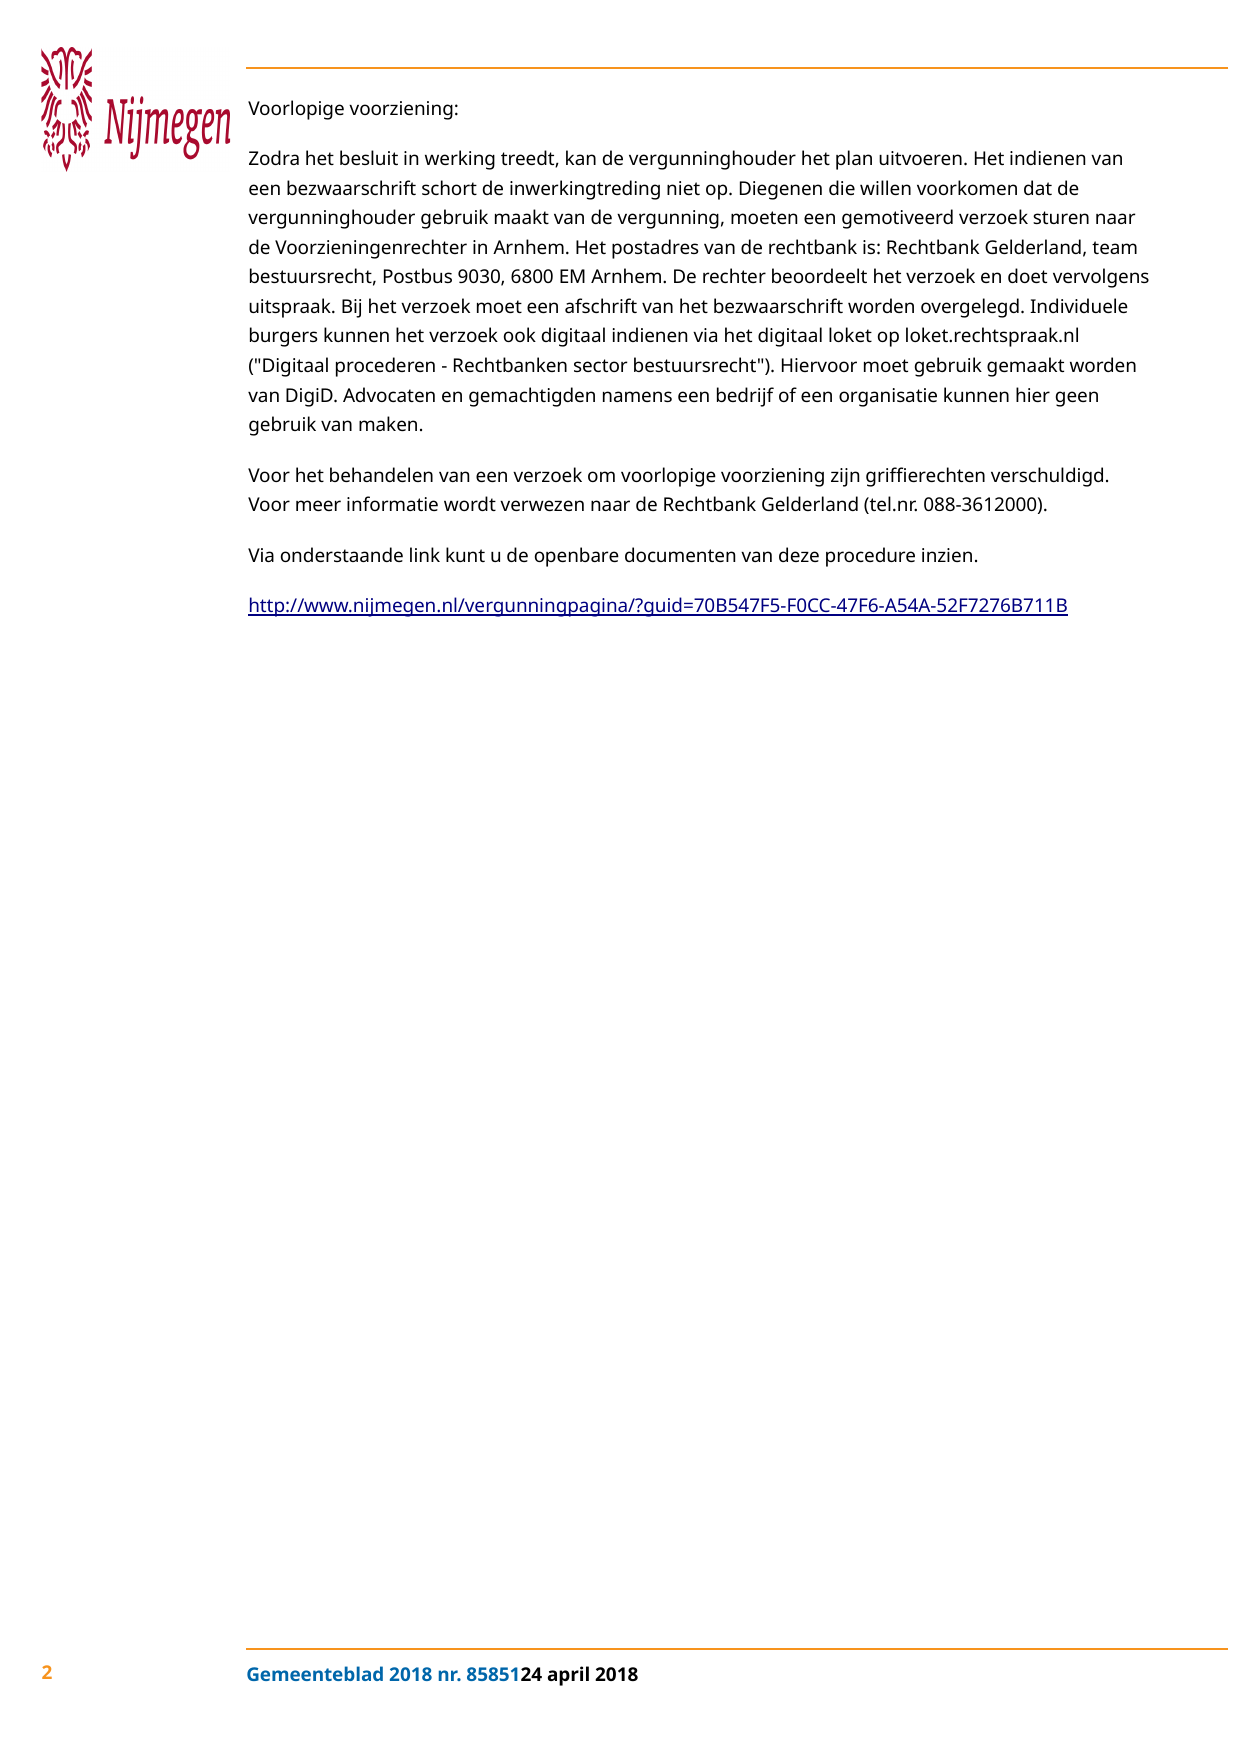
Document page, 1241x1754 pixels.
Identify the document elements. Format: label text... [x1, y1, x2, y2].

text Zodra het besluit in werking treedt, kan de vergunninghouder het plan uitvoeren. Het indienen van een bezwaarschrift schort de inwerkingtreding niet op. Diegenen die willen voorkomen dat de vergunninghouder gebruik maakt van de vergunning, moeten een gemotiveerd verzoek sturen naar de Voorzieningenrechter in Arnhem. Het postadres van de rechtbank is: Rechtbank Gelderland, team bestuursrecht, Postbus 9030, 6800 EM Arnhem. De rechter beoordeelt het verzoek en doet vervolgens uitspraak. Bij het verzoek moet een afschrift van het bezwaarschrift worden overgelegd. Individuele burgers kunnen het verzoek ook digitaal indienen via het digitaal loket op loket.rechtspraak.nl ("Digitaal procederen - Rechtbanken sector bestuursrecht"). Hiervoor moet gebruik gemaakt worden van DigiD. Advocaten en gemachtigden namens een bedrijf of een organisatie kunnen hier geen gebruik van maken. [248, 145, 1152, 437]
text Voorlopige voorziening: [248, 95, 1152, 121]
text Via onderstaande link kunt u de openbare documenten van deze procedure inzien. [248, 542, 1152, 568]
picture [41, 47, 231, 172]
text Voor het behandelen van een verzoek om voorlopige voorziening zijn griffierechten verschuldigd. Voor meer informatie wordt verwezen naar de Rechtbank Gelderland (tel.nr. 088-3612000). [248, 462, 1152, 517]
text http://www.nijmegen.nl/vergunningpagina/?guid=70B547F5-F0CC-47F6-A54A-52F7276B711B [248, 592, 1152, 618]
